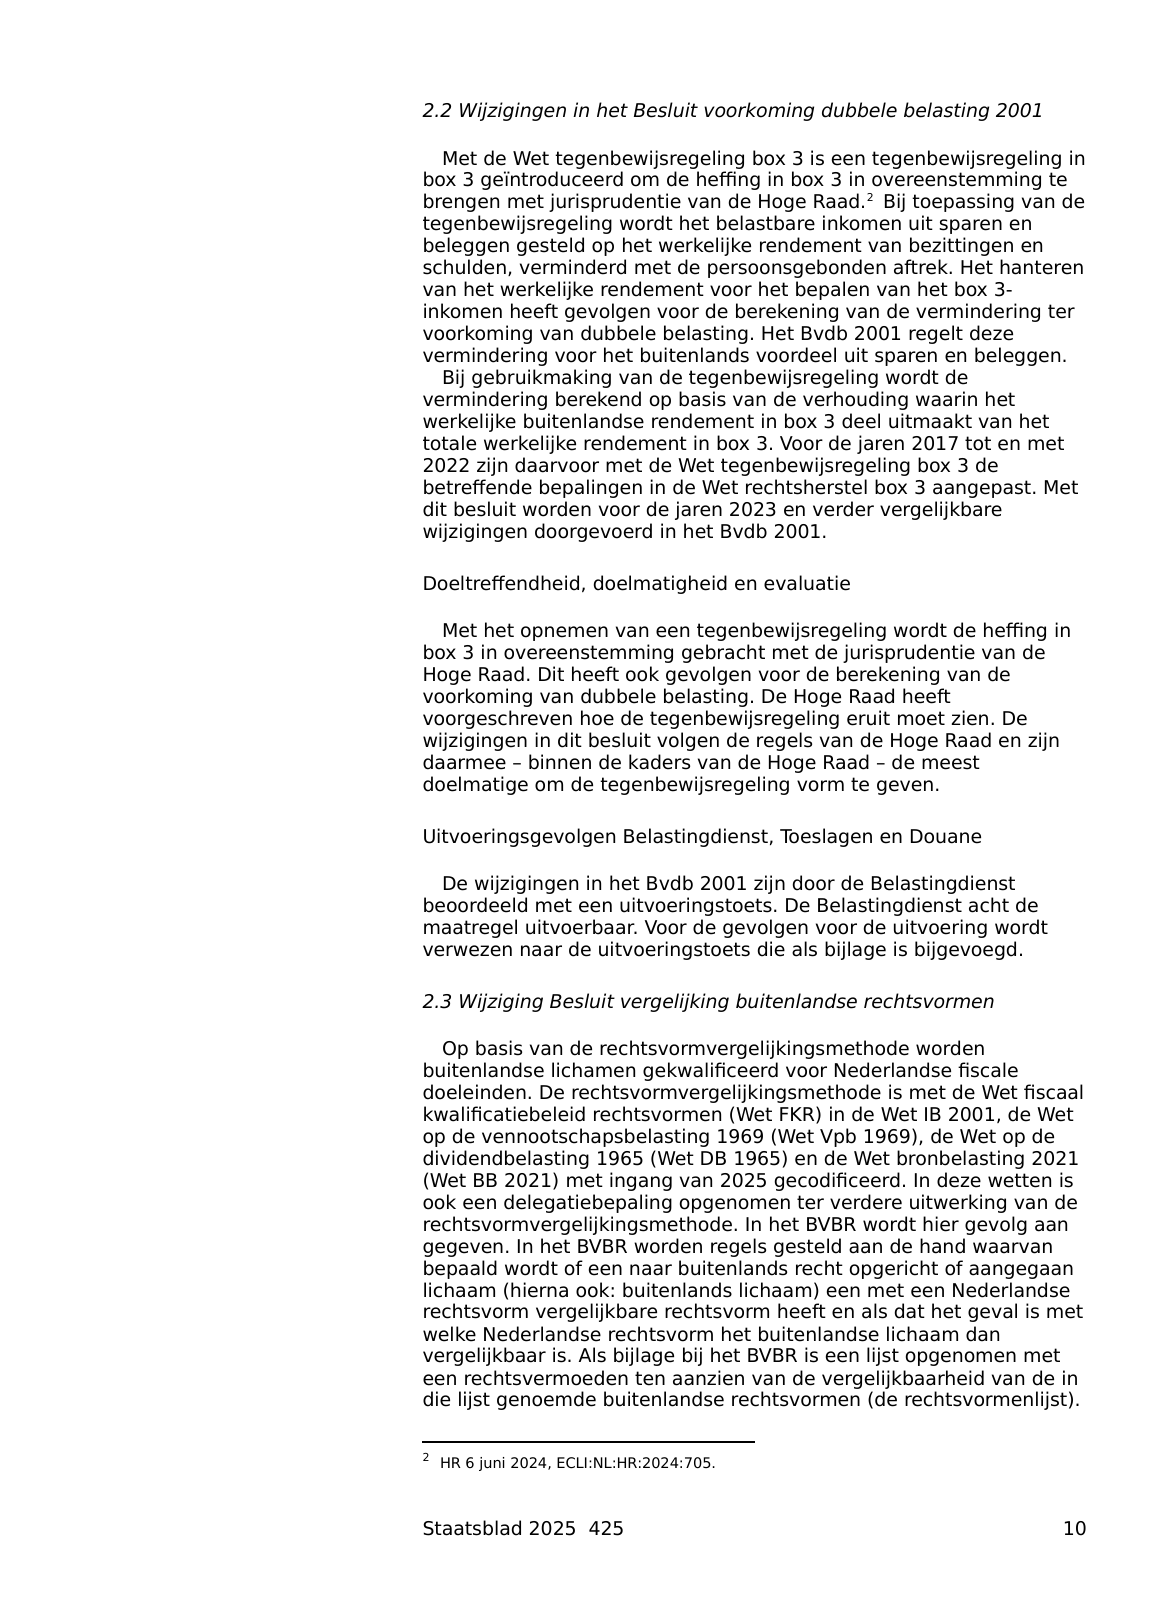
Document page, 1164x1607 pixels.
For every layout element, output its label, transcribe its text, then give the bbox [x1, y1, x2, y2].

subtitle 2.3 Wijziging Besluit vergelijking buitenlandse rechtsvormen [422, 991, 1087, 1013]
subtitle Uitvoeringsgevolgen Belastingdienst, Toeslagen en Douane [422, 826, 1087, 848]
subtitle Doeltreffendheid, doelmatigheid en evaluatie [422, 573, 1087, 595]
text Bij gebruikmaking van de tegenbewijsregeling wordt de vermindering berekend op basis van de verhouding waarin het werkelijke buitenlandse rendement in box 3 deel uitmaakt van het totale werkelijke rendement in box 3. Voor de jaren 2017 tot en met 2022 zijn daarvoor met de Wet tegenbewijsregeling box 3 de betreffende bepalingen in de Wet rechtsherstel box 3 aangepast. Met dit besluit worden voor de jaren 2023 en verder vergelijkbare wijzigingen doorgevoerd in het Bvdb 2001. [422, 367, 1087, 543]
text Met de Wet tegenbewijsregeling box 3 is een tegenbewijsregeling in box 3 geïntroduceerd om de heffing in box 3 in overeenstemming te brengen met jurisprudentie van de Hoge Raad. Bij toepassing van de tegenbewijsregeling wordt het belastbare inkomen uit sparen en beleggen gesteld op het werkelijke rendement van bezittingen en schulden, verminderd met de persoonsgebonden aftrek. Het hanteren van het werkelijke rendement voor het bepalen van het box 3-inkomen heeft gevolgen voor de berekening van de vermindering ter voorkoming van dubbele belasting. Het Bvdb 2001 regelt deze vermindering voor het buitenlands voordeel uit sparen en beleggen. [422, 147, 1087, 367]
text Met het opnemen van een tegenbewijsregeling wordt de heffing in box 3 in overeenstemming gebracht met de jurisprudentie van de Hoge Raad. Dit heeft ook gevolgen voor de berekening van de voorkoming van dubbele belasting. De Hoge Raad heeft voorgeschreven hoe de tegenbewijsregeling eruit moet zien. De wijzigingen in dit besluit volgen de regels van de Hoge Raad en zijn daarmee – binnen de kaders van de Hoge Raad – de meest doelmatige om de tegenbewijsregeling vorm te geven. [422, 620, 1087, 796]
text Op basis van de rechtsvormvergelijkingsmethode worden buitenlandse lichamen gekwalificeerd voor Nederlandse fiscale doeleinden. De rechtsvormvergelijkingsmethode is met de Wet fiscaal kwalificatiebeleid rechtsvormen (Wet FKR) in de Wet IB 2001, de Wet op de vennootschapsbelasting 1969 (Wet Vpb 1969), de Wet op de dividendbelasting 1965 (Wet DB 1965) en de Wet bronbelasting 2021 (Wet BB 2021) met ingang van 2025 gecodificeerd. In deze wetten is ook een delegatiebepaling opgenomen ter verdere uitwerking van de rechtsvormvergelijkingsmethode. In het BVBR wordt hier gevolg aan gegeven. In het BVBR worden regels gesteld aan de hand waarvan bepaald wordt of een naar buitenlands recht opgericht of aangegaan lichaam (hierna ook: buitenlands lichaam) een met een Nederlandse rechtsvorm vergelijkbare rechtsvorm heeft en als dat het geval is met welke Nederlandse rechtsvorm het buitenlandse lichaam dan vergelijkbaar is. Als bijlage bij het BVBR is een lijst opgenomen met een rechtsvermoeden ten aanzien van de vergelijkbaarheid van de in die lijst genoemde buitenlandse rechtsvormen (de rechtsvormenlijst). [422, 1038, 1087, 1411]
text HR 6 juni 2024, ECLI:NL:HR:2024:705. [422, 1451, 1087, 1473]
subtitle 2.2 Wijzigingen in het Besluit voorkoming dubbele belasting 2001 [422, 100, 1087, 122]
text De wijzigingen in het Bvdb 2001 zijn door de Belastingdienst beoordeeld met een uitvoeringstoets. De Belastingdienst acht de maatregel uitvoerbaar. Voor de gevolgen voor de uitvoering wordt verwezen naar de uitvoeringstoets die als bijlage is bijgevoegd. [422, 873, 1087, 961]
